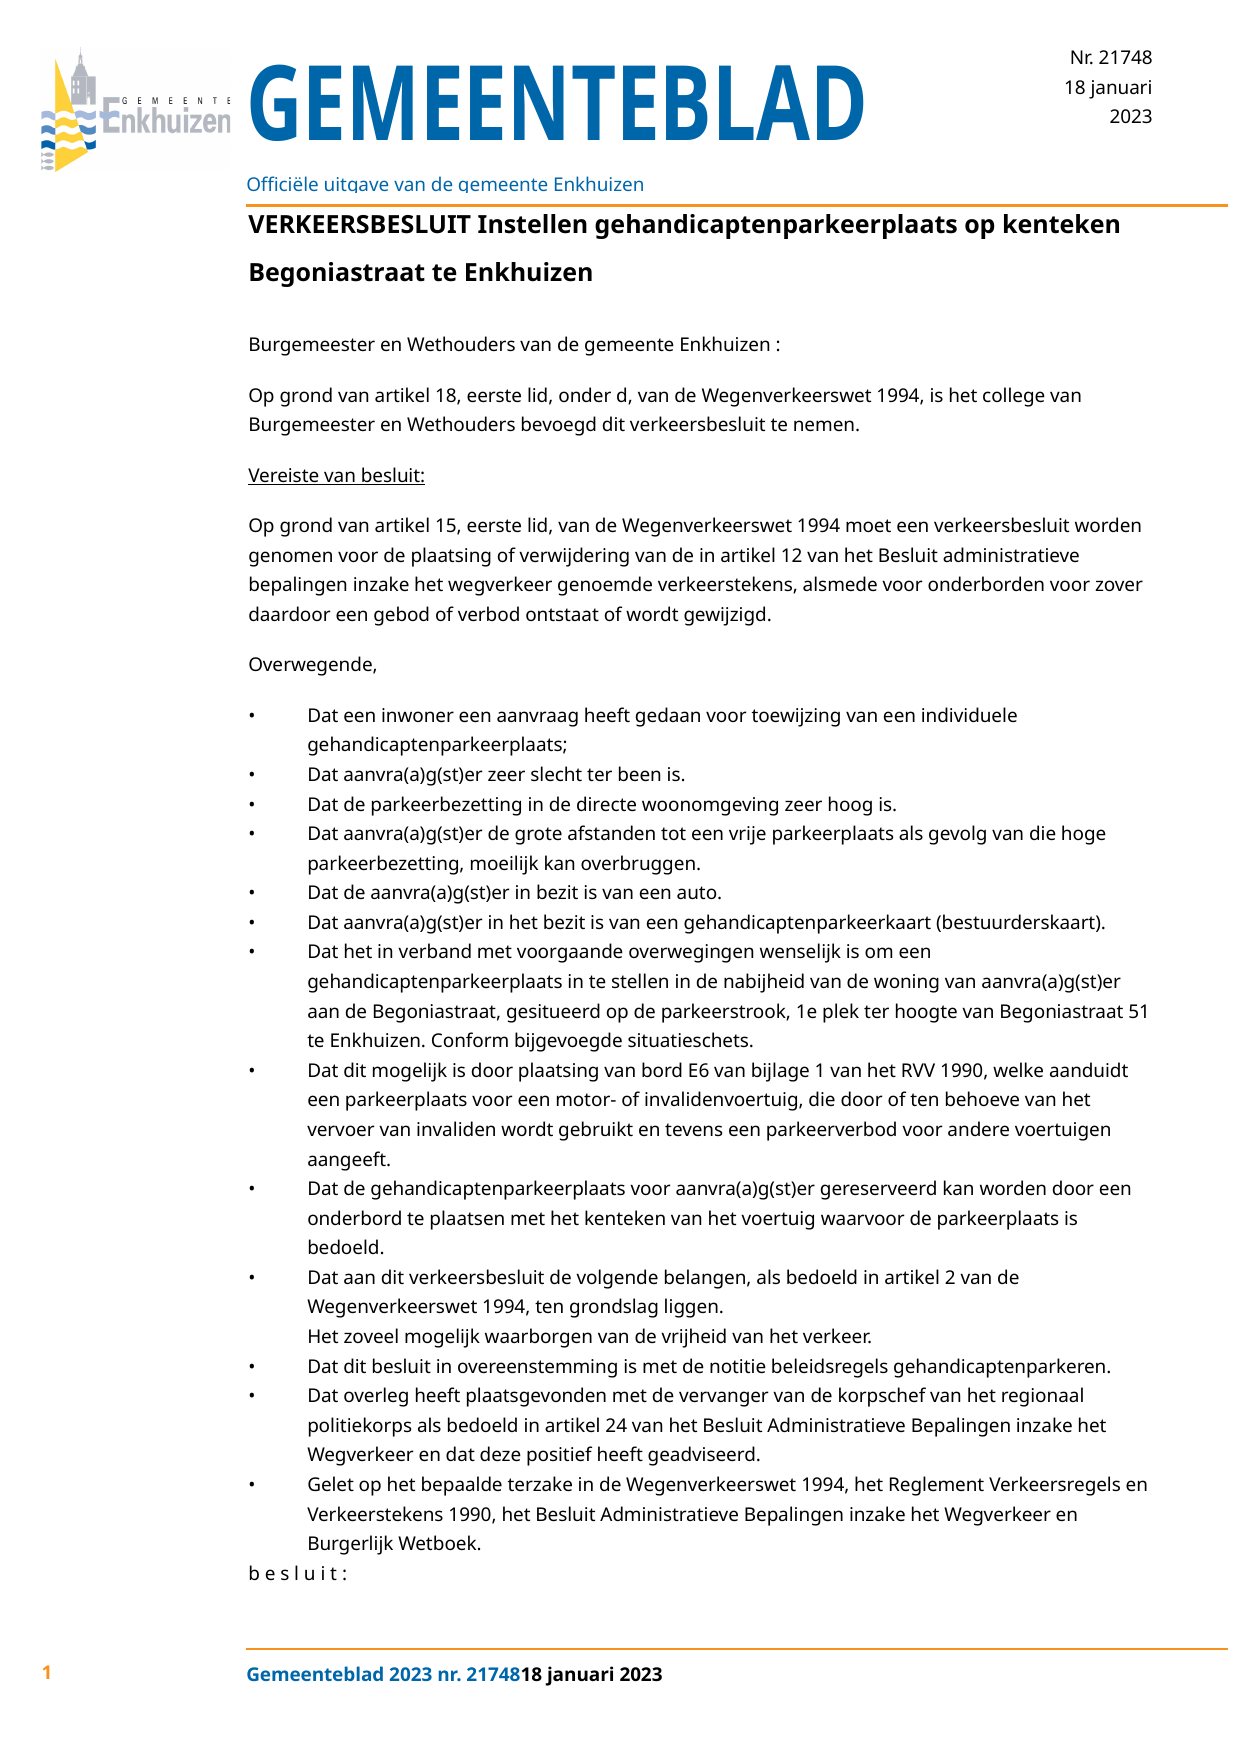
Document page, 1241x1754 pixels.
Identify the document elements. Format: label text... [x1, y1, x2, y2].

list Het zoveel mogelijk waarborgen van de vrijheid van het verkeer. [248, 1323, 1152, 1349]
list Dat dit besluit in overeenstemming is met de notitie beleidsregels gehandicaptenparkeren. [248, 1353, 1152, 1378]
list Dat een inwoner een aanvraag heeft gedaan voor toewijzing van een individuele gehandicaptenparkeerplaats; [248, 702, 1152, 757]
list Dat dit mogelijk is door plaatsing van bord E6 van bijlage 1 van het RVV 1990, welke aanduidt een parkeerplaats voor een motor- of invalidenvoertuig, die door of ten behoeve van het vervoer van invaliden wordt gebruikt en tevens een parkeerverbod voor andere voertuigen aangeeft. [248, 1057, 1152, 1171]
list Dat aanvra(a)g(st)er de grote afstanden tot een vrije parkeerplaats als gevolg van die hoge parkeerbezetting, moeilijk kan overbruggen. [248, 820, 1152, 876]
text Burgemeester en Wethouders van de gemeente Enkhuizen : [248, 332, 1152, 357]
text Overwegende, [248, 652, 1152, 677]
list Dat het in verband met voorgaande overwegingen wenselijk is om een gehandicaptenparkeerplaats in te stellen in de nabijheid van de woning van aanvra(a)g(st)er aan de Begoniastraat, gesitueerd op de parkeerstrook, 1e plek ter hoogte van Begoniastraat 51 te Enkhuizen. Conform bijgevoegde situatieschets. [248, 939, 1152, 1053]
list Dat aanvra(a)g(st)er zeer slecht ter been is. [248, 761, 1152, 787]
list Dat aan dit verkeersbesluit de volgende belangen, als bedoeld in artikel 2 van de Wegenverkeerswet 1994, ten grondslag liggen. [248, 1264, 1152, 1319]
list Gelet op het bepaalde terzake in de Wegenverkeerswet 1994, het Reglement Verkeersregels en Verkeerstekens 1990, het Besluit Administratieve Bepalingen inzake het Wegverkeer en Burgerlijk Wetboek. [248, 1471, 1152, 1556]
text Vereiste van besluit: [248, 462, 1152, 488]
list Dat overleg heeft plaatsgevonden met de vervanger van de korpschef van het regionaal politiekorps als bedoeld in artikel 24 van het Besluit Administratieve Bepalingen inzake het Wegverkeer en dat deze positief heeft geadviseerd. [248, 1382, 1152, 1467]
list Dat de parkeerbezetting in de directe woonomgeving zeer hoog is. [248, 791, 1152, 816]
text VERKEERSBESLUIT Instellen gehandicaptenparkeerplaats op kenteken Begoniastraat te Enkhuizen [248, 207, 1152, 288]
list Dat de aanvra(a)g(st)er in bezit is van een auto. [248, 879, 1152, 905]
picture [41, 47, 231, 172]
list Dat aanvra(a)g(st)er in het bezit is van een gehandicaptenparkeerkaart (bestuurderskaart). [248, 909, 1152, 935]
text b e s l u i t : [248, 1560, 1152, 1586]
text Op grond van artikel 18, eerste lid, onder d, van de Wegenverkeerswet 1994, is het college van Burgemeester en Wethouders bevoegd dit verkeersbesluit te nemen. [248, 382, 1152, 437]
list Dat de gehandicaptenparkeerplaats voor aanvra(a)g(st)er gereserveerd kan worden door een onderbord te plaatsen met het kenteken van het voertuig waarvoor de parkeerplaats is bedoeld. [248, 1175, 1152, 1260]
text Op grond van artikel 15, eerste lid, van de Wegenverkeerswet 1994 moet een verkeersbesluit worden genomen voor de plaatsing of verwijdering van de in artikel 12 van het Besluit administratieve bepalingen inzake het wegverkeer genoemde verkeerstekens, alsmede voor onderborden voor zover daardoor een gebod of verbod ontstaat of wordt gewijzigd. [248, 512, 1152, 627]
